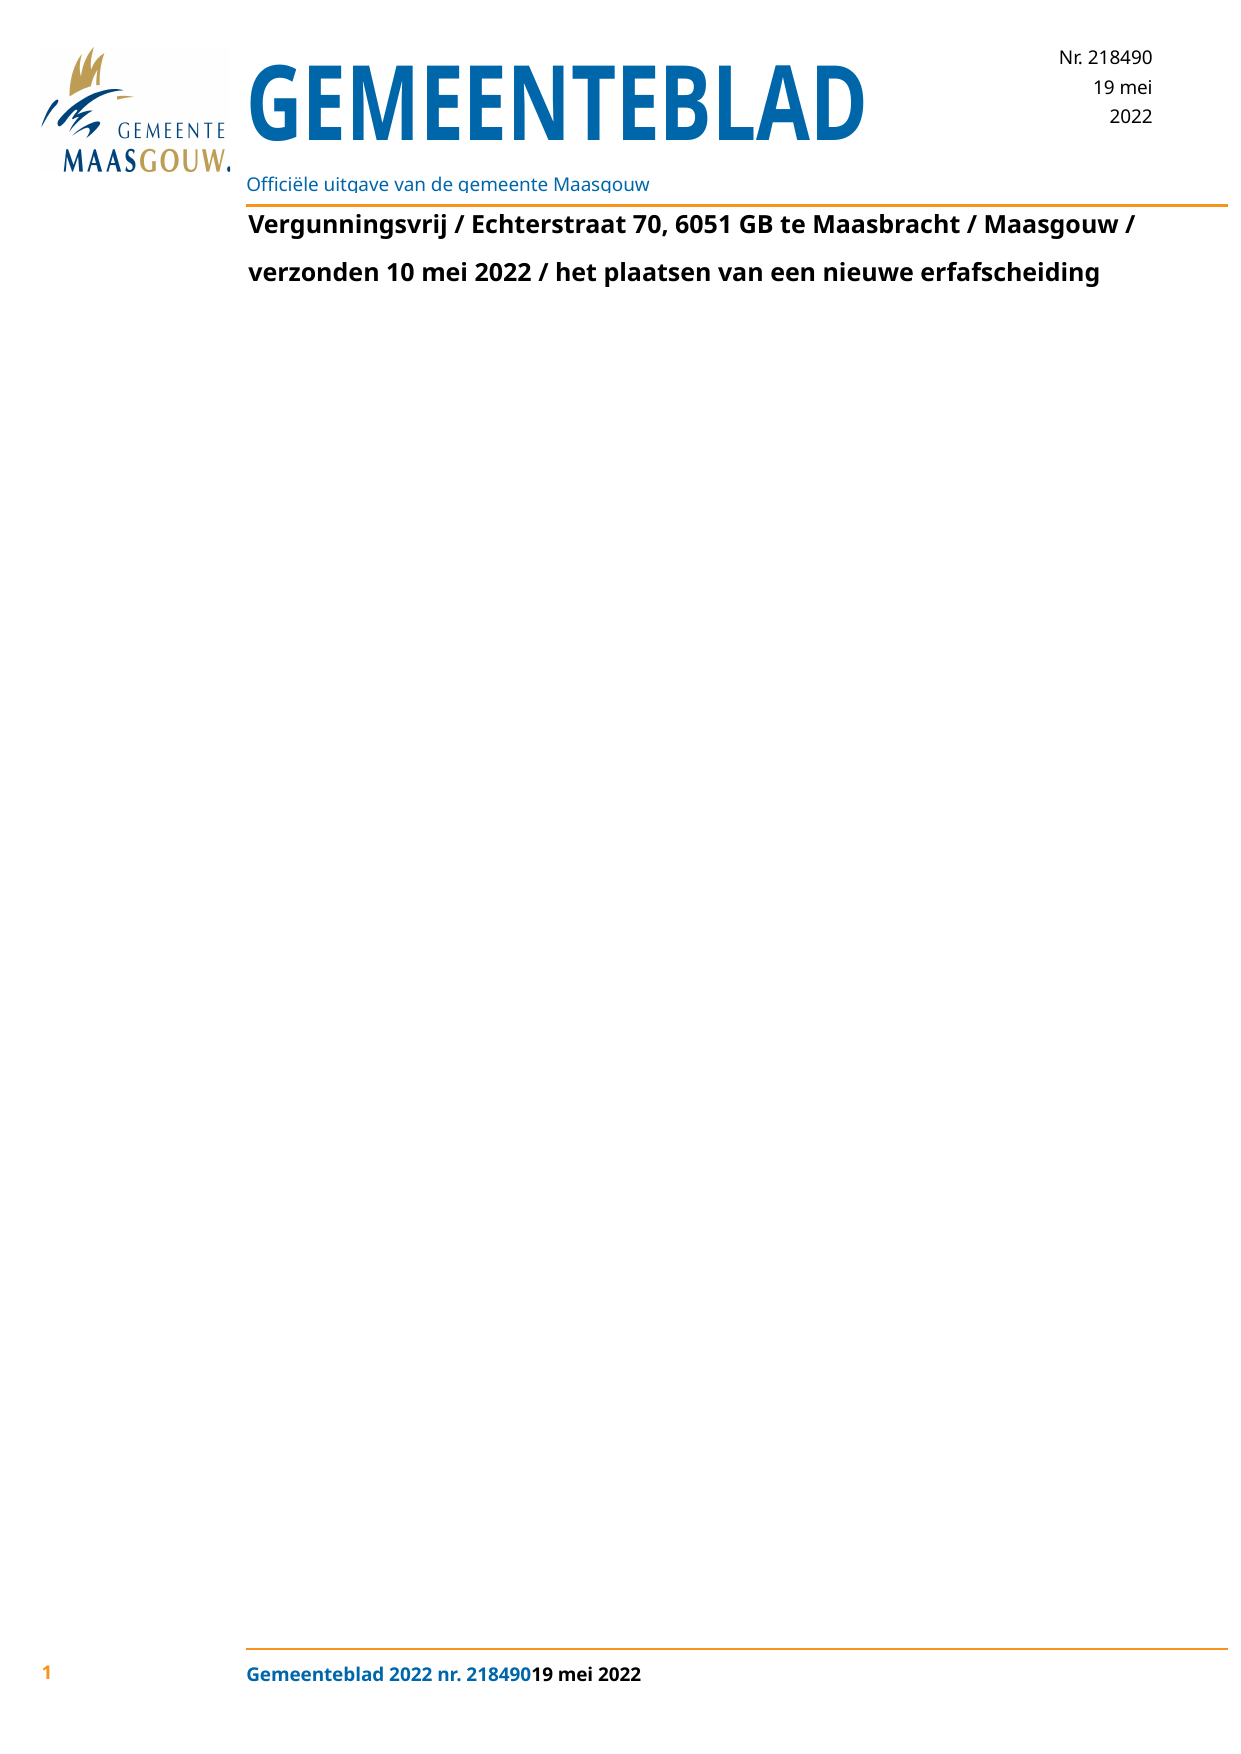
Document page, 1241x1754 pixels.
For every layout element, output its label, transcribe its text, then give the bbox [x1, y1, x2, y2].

text Vergunningsvrij / Echterstraat 70, 6051 GB te Maasbracht / Maasgouw / verzonden 10 mei 2022 / het plaatsen van een nieuwe erfafscheiding [248, 207, 1152, 288]
picture [41, 47, 231, 172]
